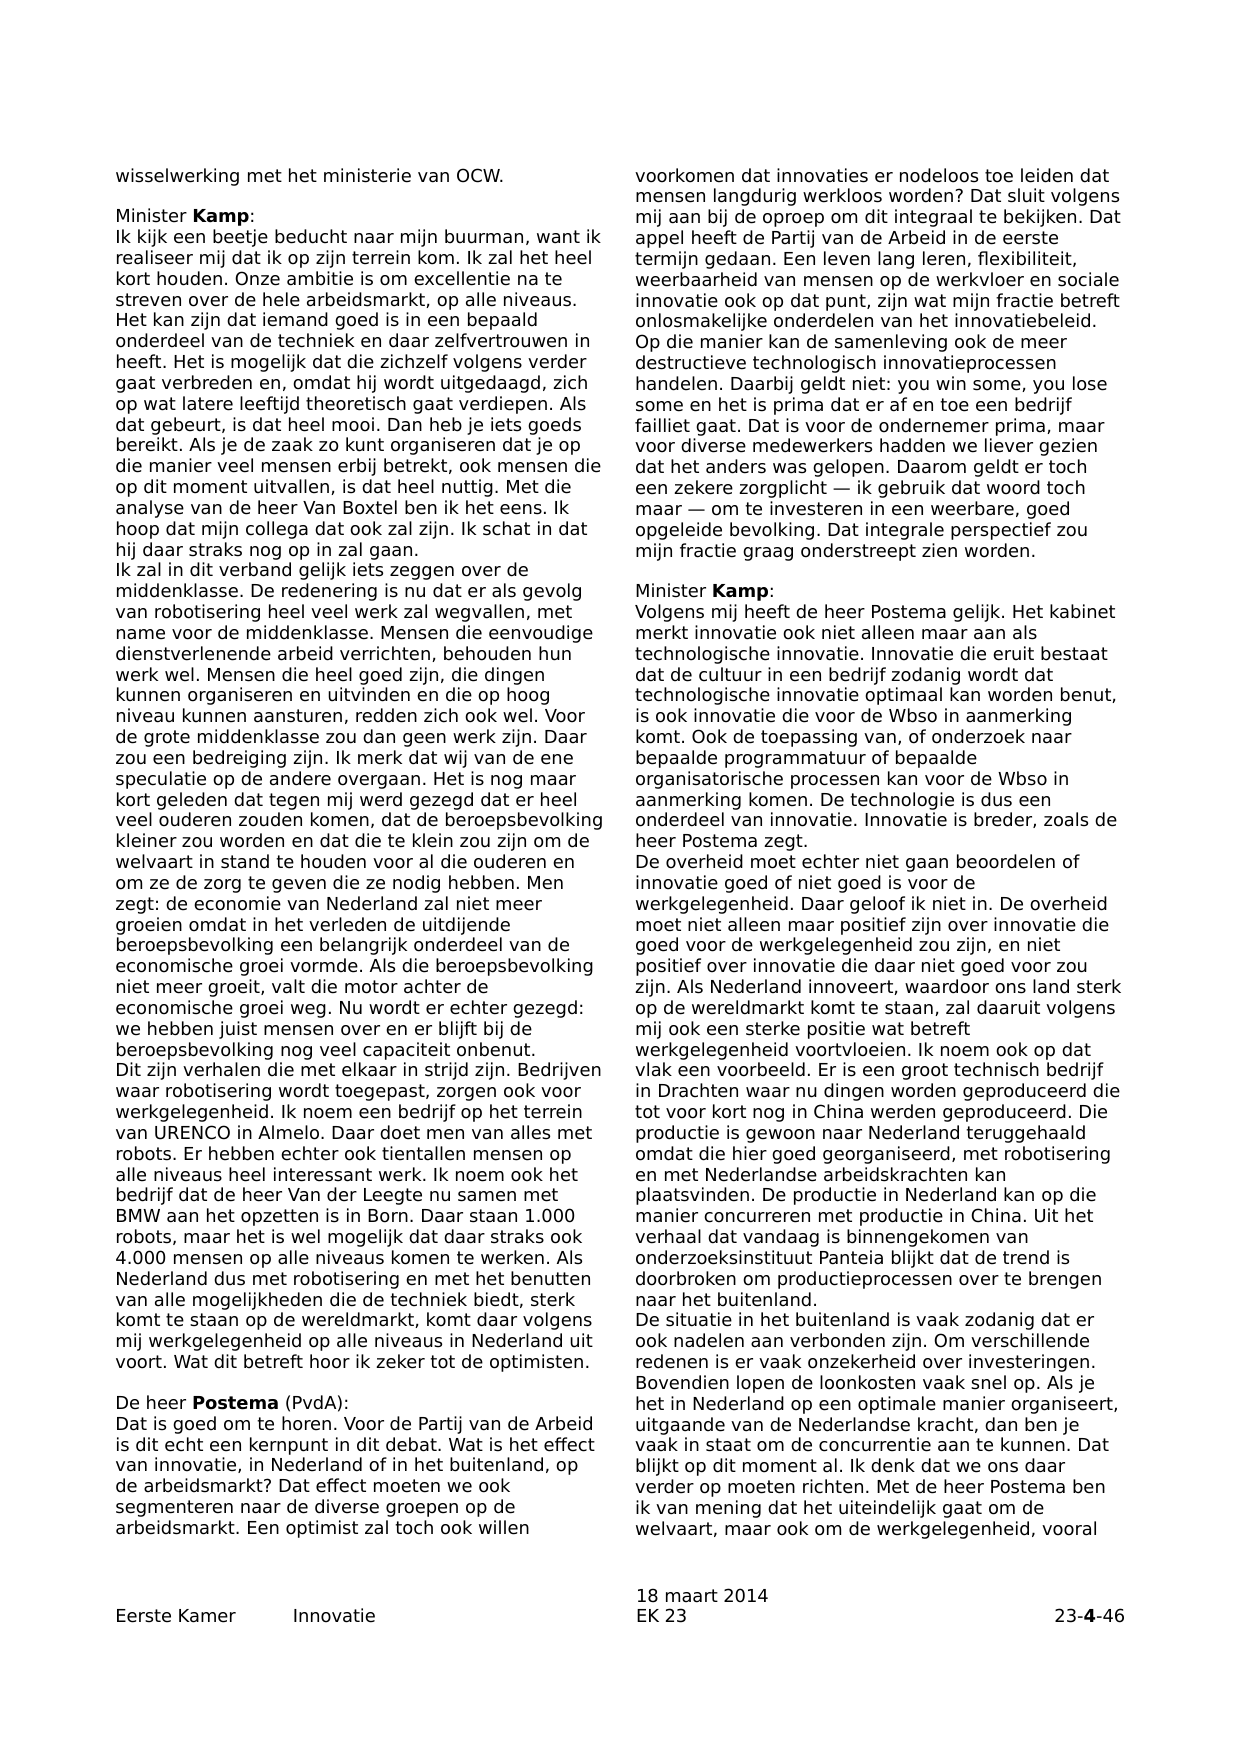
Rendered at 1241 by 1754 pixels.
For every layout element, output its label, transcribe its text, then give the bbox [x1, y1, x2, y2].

text Ik zal in dit verband gelijk iets zeggen over de middenklasse. De redenering is nu dat er als gevolg van robotisering heel veel werk zal wegvallen, met name voor de middenklasse. Mensen die eenvoudige dienstverlenende arbeid verrichten, behouden hun werk wel. Mensen die heel goed zijn, die dingen kunnen organiseren en uitvinden en die op hoog niveau kunnen aansturen, redden zich ook wel. Voor de grote middenklasse zou dan geen werk zijn. Daar zou een bedreiging zijn. Ik merk dat wij van de ene speculatie op de andere overgaan. Het is nog maar kort geleden dat tegen mij werd gezegd dat er heel veel ouderen zouden komen, dat de beroepsbevolking kleiner zou worden en dat die te klein zou zijn om de welvaart in stand te houden voor al die ouderen en om ze de zorg te geven die ze nodig hebben. Men zegt: de economie van Nederland zal niet meer groeien omdat in het verleden de uitdijende beroepsbevolking een belangrijk onderdeel van de economische groei vormde. Als die beroepsbevolking niet meer groeit, valt die motor achter de economische groei weg. Nu wordt er echter gezegd: we hebben juist mensen over en er blijft bij de beroepsbevolking nog veel capaciteit onbenut. [115, 560, 605, 1060]
text Minister Kamp: [115, 206, 605, 227]
text De situatie in het buitenland is vaak zodanig dat er ook nadelen aan verbonden zijn. Om verschillende redenen is er vaak onzekerheid over investeringen. Bovendien lopen de loonkosten vaak snel op. Als je het in Nederland op een optimale manier organiseert, uitgaande van de Nederlandse kracht, dan ben je vaak in staat om de concurrentie aan te kunnen. Dat blijkt op dit moment al. Ik denk dat we ons daar verder op moeten richten. Met de heer Postema ben ik van mening dat het uiteindelijk gaat om de welvaart, maar ook om de werkgelegenheid, vooral [635, 1310, 1125, 1539]
text Volgens mij heeft de heer Postema gelijk. Het kabinet merkt innovatie ook niet alleen maar aan als technologische innovatie. Innovatie die eruit bestaat dat de cultuur in een bedrijf zodanig wordt dat technologische innovatie optimaal kan worden benut, is ook innovatie die voor de Wbso in aanmerking komt. Ook de toepassing van, of onderzoek naar bepaalde programmatuur of bepaalde organisatorische processen kan voor de Wbso in aanmerking komen. De technologie is dus een onderdeel van innovatie. Innovatie is breder, zoals de heer Postema zegt. [635, 602, 1125, 852]
text Minister Kamp: [635, 581, 1125, 602]
text Dit zijn verhalen die met elkaar in strijd zijn. Bedrijven waar robotisering wordt toegepast, zorgen ook voor werkgelegenheid. Ik noem een bedrijf op het terrein van URENCO in Almelo. Daar doet men van alles met robots. Er hebben echter ook tientallen mensen op alle niveaus heel interessant werk. Ik noem ook het bedrijf dat de heer Van der Leegte nu samen met BMW aan het opzetten is in Born. Daar staan 1.000 robots, maar het is wel mogelijk dat daar straks ook 4.000 mensen op alle niveaus komen te werken. Als Nederland dus met robotisering en met het benutten van alle mogelijkheden die de techniek biedt, sterk komt te staan op de wereldmarkt, komt daar volgens mij werkgelegenheid op alle niveaus in Nederland uit voort. Wat dit betreft hoor ik zeker tot de optimisten. [115, 1060, 605, 1373]
text wisselwerking met het ministerie van OCW. [115, 165, 605, 186]
text De heer Postema (PvdA): [115, 1393, 605, 1413]
text Dat is goed om te horen. Voor de Partij van de Arbeid is dit echt een kernpunt in dit debat. Wat is het effect van innovatie, in Nederland of in het buitenland, op de arbeidsmarkt? Dat effect moeten we ook segmenteren naar de diverse groepen op de arbeidsmarkt. Een optimist zal toch ook willen [115, 1413, 605, 1538]
text voorkomen dat innovaties er nodeloos toe leiden dat mensen langdurig werkloos worden? Dat sluit volgens mij aan bij de oproep om dit integraal te bekijken. Dat appel heeft de Partij van de Arbeid in de eerste termijn gedaan. Een leven lang leren, flexibiliteit, weerbaarheid van mensen op de werkvloer en sociale innovatie ook op dat punt, zijn wat mijn fractie betreft onlosmakelijke onderdelen van het innovatiebeleid. Op die manier kan de samenleving ook de meer destructieve technologisch innovatieprocessen handelen. Daarbij geldt niet: you win some, you lose some en het is prima dat er af en toe een bedrijf failliet gaat. Dat is voor de ondernemer prima, maar voor diverse medewerkers hadden we liever gezien dat het anders was gelopen. Daarom geldt er toch een zekere zorgplicht — ik gebruik dat woord toch maar — om te investeren in een weerbare, goed opgeleide bevolking. Dat integrale perspectief zou mijn fractie graag onderstreept zien worden. [635, 165, 1125, 561]
text Ik kijk een beetje beducht naar mijn buurman, want ik realiseer mij dat ik op zijn terrein kom. Ik zal het heel kort houden. Onze ambitie is om excellentie na te streven over de hele arbeidsmarkt, op alle niveaus. Het kan zijn dat iemand goed is in een bepaald onderdeel van de techniek en daar zelfvertrouwen in heeft. Het is mogelijk dat die zichzelf volgens verder gaat verbreden en, omdat hij wordt uitgedaagd, zich op wat latere leeftijd theoretisch gaat verdiepen. Als dat gebeurt, is dat heel mooi. Dan heb je iets goeds bereikt. Als je de zaak zo kunt organiseren dat je op die manier veel mensen erbij betrekt, ook mensen die op dit moment uitvallen, is dat heel nuttig. Met die analyse van de heer Van Boxtel ben ik het eens. Ik hoop dat mijn collega dat ook zal zijn. Ik schat in dat hij daar straks nog op in zal gaan. [115, 227, 605, 560]
text De overheid moet echter niet gaan beoordelen of innovatie goed of niet goed is voor de werkgelegenheid. Daar geloof ik niet in. De overheid moet niet alleen maar positief zijn over innovatie die goed voor de werkgelegenheid zou zijn, en niet positief over innovatie die daar niet goed voor zou zijn. Als Nederland innoveert, waardoor ons land sterk op de wereldmarkt komt te staan, zal daaruit volgens mij ook een sterke positie wat betreft werkgelegenheid voortvloeien. Ik noem ook op dat vlak een voorbeeld. Er is een groot technisch bedrijf in Drachten waar nu dingen worden geproduceerd die tot voor kort nog in China werden geproduceerd. Die productie is gewoon naar Nederland teruggehaald omdat die hier goed georganiseerd, met robotisering en met Nederlandse arbeidskrachten kan plaatsvinden. De productie in Nederland kan op die manier concurreren met productie in China. Uit het verhaal dat vandaag is binnengekomen van onderzoeksinstituut Panteia blijkt dat de trend is doorbroken om productieprocessen over te brengen naar het buitenland. [635, 852, 1125, 1310]
